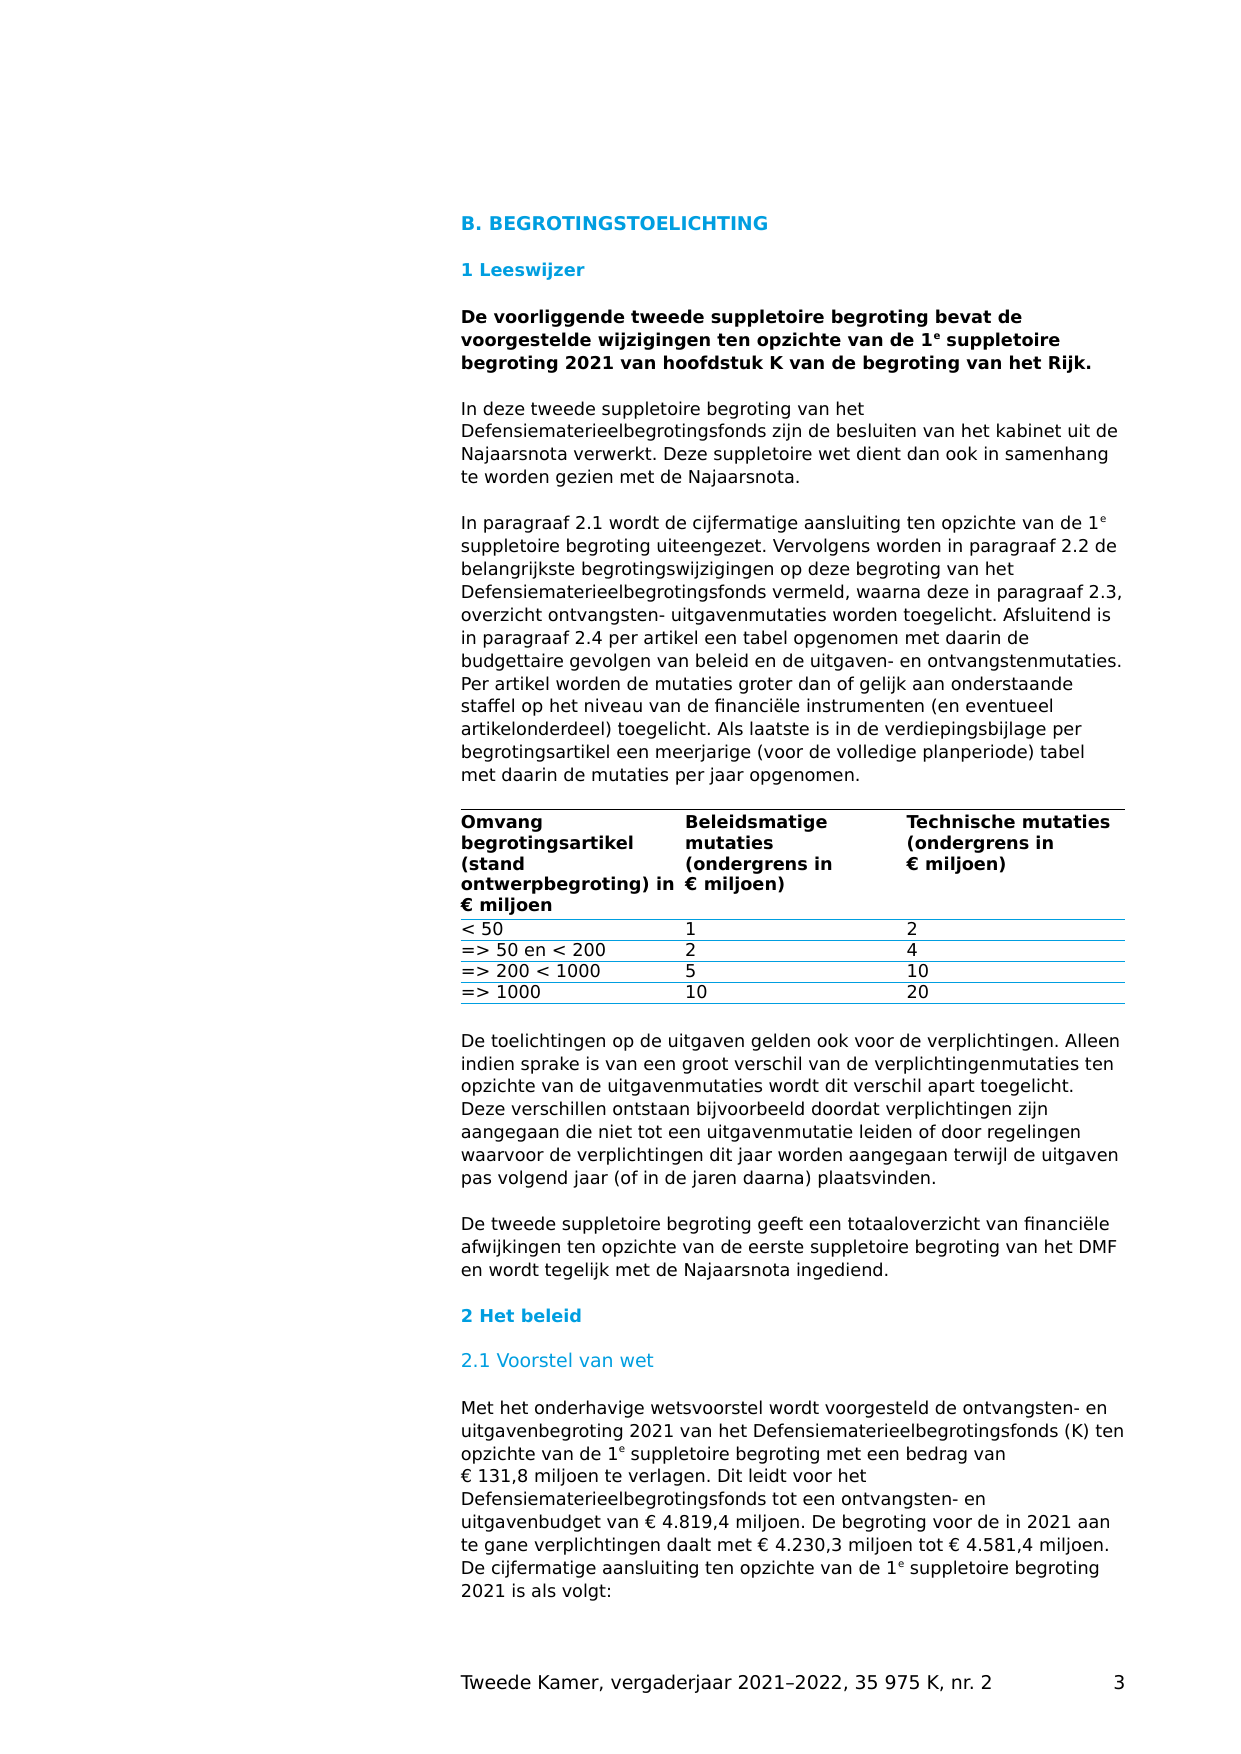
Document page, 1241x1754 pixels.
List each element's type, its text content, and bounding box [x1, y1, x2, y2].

text De toelichtingen op de uitgaven gelden ook voor de verplichtingen. Alleen indien sprake is van een groot verschil van de verplichtingenmutaties ten opzichte van de uitgavenmutaties wordt dit verschil apart toegelicht. Deze verschillen ontstaan bijvoorbeeld doordat verplichtingen zijn aangegaan die niet tot een uitgavenmutatie leiden of door regelingen waarvoor de verplichtingen dit jaar worden aangegaan terwijl de uitgaven pas volgend jaar (of in de jaren daarna) plaatsvinden. [461, 1029, 1125, 1189]
text In deze tweede suppletoire begroting van het Defensiematerieelbegrotingsfonds zijn de besluiten van het kabinet uit de Najaarsnota verwerkt. Deze suppletoire wet dient dan ook in samenhang te worden gezien met de Najaarsnota. [461, 397, 1125, 488]
table_cell 20 [904, 983, 1125, 1003]
text De voorliggende tweede suppletoire begroting bevat de voorgestelde wijzigingen ten opzichte van de 1e suppletoire begroting 2021 van hoofdstuk K van de begroting van het Rijk. [461, 305, 1125, 374]
title 2.1 Voorstel van wet [461, 1350, 1125, 1372]
text De tweede suppletoire begroting geeft een totaaloverzicht van financiële afwijkingen ten opzichte van de eerste suppletoire begroting van het DMF en wordt tegelijk met de Najaarsnota ingediend. [461, 1212, 1125, 1281]
table_header Omvang begrotingsartikel (stand ontwerpbegroting) in € miljoen [461, 810, 682, 918]
text Met het onderhavige wetsvoorstel wordt voorgesteld de ontvangsten- en uitgavenbegroting 2021 van het Defensiematerieelbegrotingsfonds (K) ten opzichte van de 1e suppletoire begroting met een bedrag van € 131,8 miljoen te verlagen. Dit leidt voor het Defensiematerieelbegrotingsfonds tot een ontvangsten- en uitgavenbudget van € 4.819,4 miljoen. De begroting voor de in 2021 aan te gane verplichtingen daalt met € 4.230,3 miljoen tot € 4.581,4 miljoen. De cijfermatige aansluiting ten opzichte van de 1e suppletoire begroting 2021 is als volgt: [461, 1396, 1125, 1602]
table_cell 4 [904, 941, 1125, 961]
text In paragraaf 2.1 wordt de cijfermatige aansluiting ten opzichte van de 1e suppletoire begroting uiteengezet. Vervolgens worden in paragraaf 2.2 de belangrijkste begrotingswijzigingen op deze begroting van het Defensiematerieelbegrotingsfonds vermeld, waarna deze in paragraaf 2.3, overzicht ontvangsten- uitgavenmutaties worden toegelicht. Afsluitend is in paragraaf 2.4 per artikel een tabel opgenomen met daarin de budgettaire gevolgen van beleid en de uitgaven- en ontvangstenmutaties. Per artikel worden de mutaties groter dan of gelijk aan onderstaande staffel op het niveau van de financiële instrumenten (en eventueel artikelonderdeel) toegelicht. Als laatste is in de verdiepingsbijlage per begrotingsartikel een meerjarige (voor de volledige planperiode) tabel met daarin de mutaties per jaar opgenomen. [461, 511, 1125, 786]
table_cell => 200 < 1000 [461, 962, 682, 982]
table_cell 2 [682, 941, 903, 961]
table_header Technische mutaties (ondergrens in € miljoen) [904, 810, 1125, 918]
title B. BEGROTINGSTOELICHTING [461, 213, 1125, 235]
table_cell 5 [682, 962, 903, 982]
table_cell 10 [682, 983, 903, 1003]
table_cell < 50 [461, 920, 682, 940]
table_cell => 50 en < 200 [461, 941, 682, 961]
table_cell 2 [904, 920, 1125, 940]
table_cell 10 [904, 962, 1125, 982]
table_cell 1 [682, 920, 903, 940]
table_header Beleidsmatige mutaties (ondergrens in € miljoen) [682, 810, 903, 918]
table_cell => 1000 [461, 983, 682, 1003]
title 1 Leeswijzer [461, 258, 1125, 281]
title 2 Het beleid [461, 1304, 1125, 1327]
